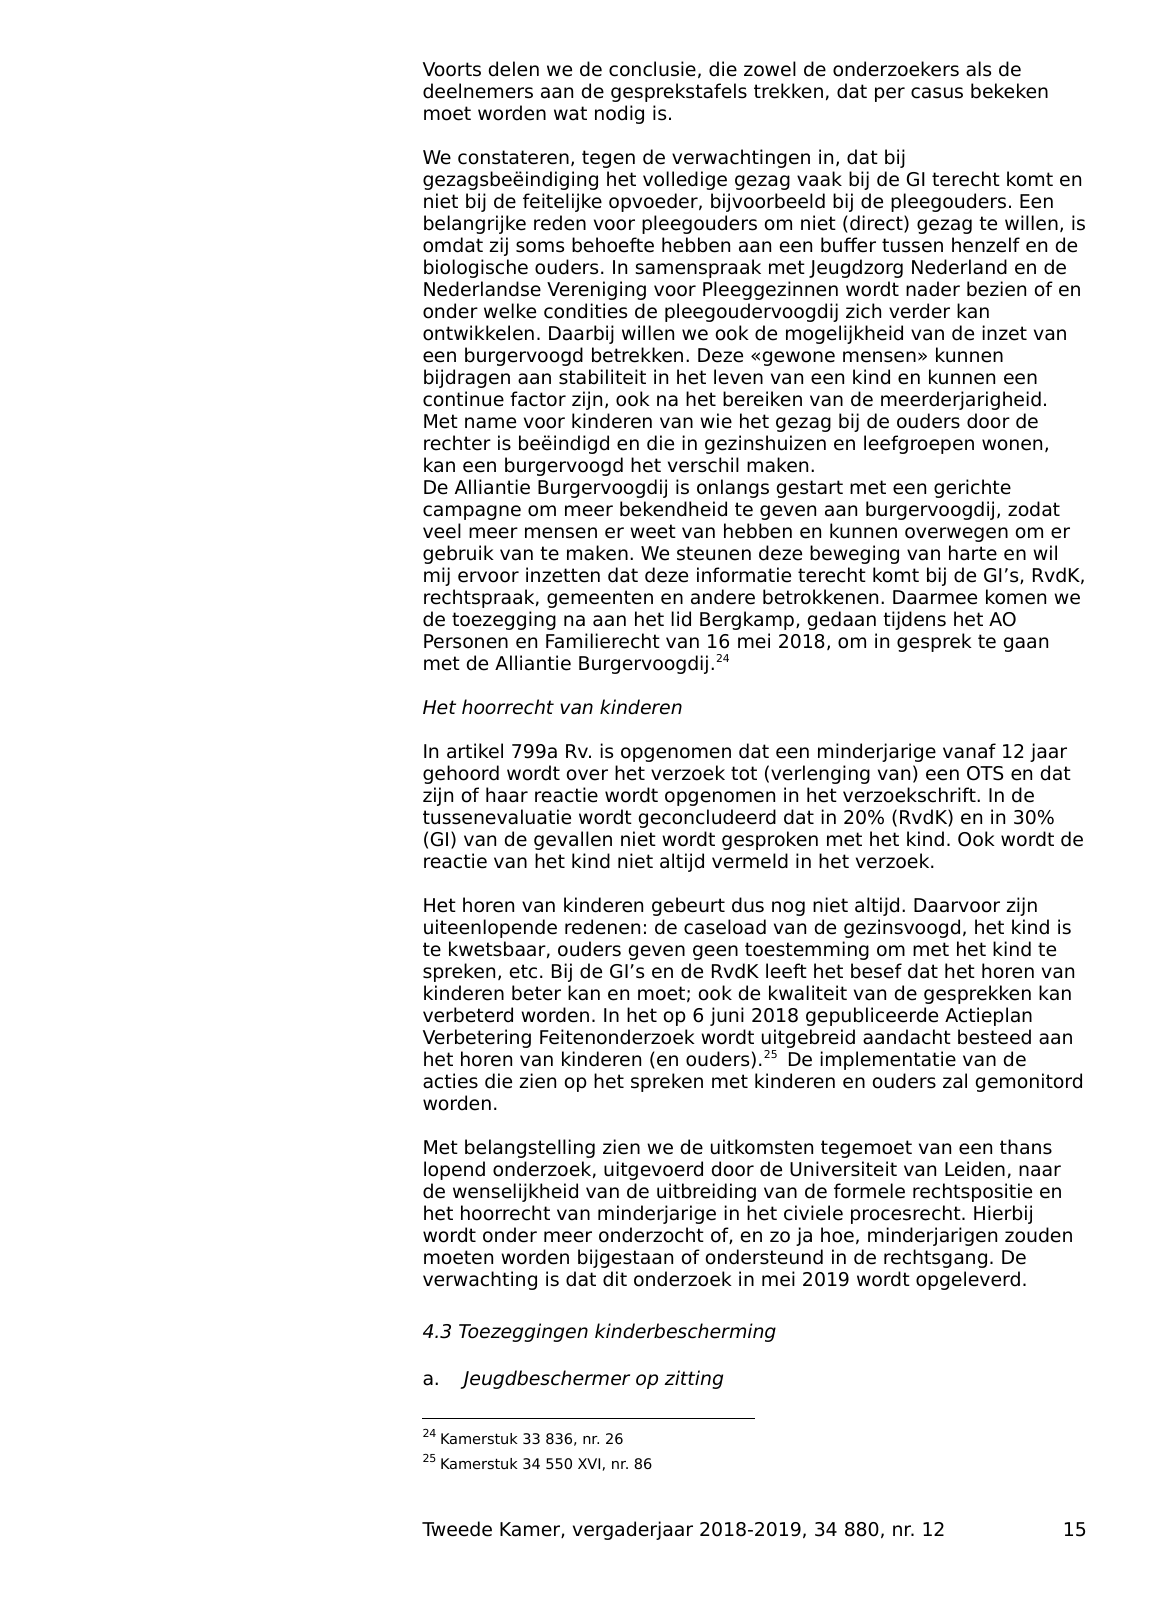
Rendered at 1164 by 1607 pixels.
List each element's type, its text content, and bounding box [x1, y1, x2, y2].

text a. Jeugdbeschermer op zitting [422, 1368, 1087, 1390]
text In artikel 799a Rv. is opgenomen dat een minderjarige vanaf 12 jaar gehoord wordt over het verzoek tot (verlenging van) een OTS en dat zijn of haar reactie wordt opgenomen in het verzoekschrift. In de tussenevaluatie wordt geconcludeerd dat in 20% (RvdK) en in 30% (GI) van de gevallen niet wordt gesproken met het kind. Ook wordt de reactie van het kind niet altijd vermeld in het verzoek. [422, 741, 1087, 873]
subtitle 4.3 Toezeggingen kinderbescherming [422, 1321, 1087, 1343]
text We constateren, tegen de verwachtingen in, dat bij gezagsbeëindiging het volledige gezag vaak bij de GI terecht komt en niet bij de feitelijke opvoeder, bijvoorbeeld bij de pleegouders. Een belangrijke reden voor pleegouders om niet (direct) gezag te willen, is omdat zij soms behoefte hebben aan een buffer tussen henzelf en de biologische ouders. In samenspraak met Jeugdzorg Nederland en de Nederlandse Vereniging voor Pleeggezinnen wordt nader bezien of en onder welke condities de pleegoudervoogdij zich verder kan ontwikkelen. Daarbij willen we ook de mogelijkheid van de inzet van een burgervoogd betrekken. Deze «gewone mensen» kunnen bijdragen aan stabiliteit in het leven van een kind en kunnen een continue factor zijn, ook na het bereiken van de meerderjarigheid. Met name voor kinderen van wie het gezag bij de ouders door de rechter is beëindigd en die in gezinshuizen en leefgroepen wonen, kan een burgervoogd het verschil maken. [422, 147, 1087, 477]
text De Alliantie Burgervoogdij is onlangs gestart met een gerichte campagne om meer bekendheid te geven aan burgervoogdij, zodat veel meer mensen er weet van hebben en kunnen overwegen om er gebruik van te maken. We steunen deze beweging van harte en wil mij ervoor inzetten dat deze informatie terecht komt bij de GI’s, RvdK, rechtspraak, gemeenten en andere betrokkenen. Daarmee komen we de toezegging na aan het lid Bergkamp, gedaan tijdens het AO Personen en Familierecht van 16 mei 2018, om in gesprek te gaan met de Alliantie Burgervoogdij. [422, 477, 1087, 675]
text Kamerstuk 34 550 XVI, nr. 86 [422, 1452, 1087, 1474]
text Voorts delen we de conclusie, die zowel de onderzoekers als de deelnemers aan de gesprekstafels trekken, dat per casus bekeken moet worden wat nodig is. [422, 59, 1087, 125]
text Het horen van kinderen gebeurt dus nog niet altijd. Daarvoor zijn uiteenlopende redenen: de caseload van de gezinsvoogd, het kind is te kwetsbaar, ouders geven geen toestemming om met het kind te spreken, etc. Bij de GI’s en de RvdK leeft het besef dat het horen van kinderen beter kan en moet; ook de kwaliteit van de gesprekken kan verbeterd worden. In het op 6 juni 2018 gepubliceerde Actieplan Verbetering Feitenonderzoek wordt uitgebreid aandacht besteed aan het horen van kinderen (en ouders). De implementatie van de acties die zien op het spreken met kinderen en ouders zal gemonitord worden. [422, 895, 1087, 1115]
text Kamerstuk 33 836, nr. 26 [422, 1427, 1087, 1449]
text Met belangstelling zien we de uitkomsten tegemoet van een thans lopend onderzoek, uitgevoerd door de Universiteit van Leiden, naar de wenselijkheid van de uitbreiding van de formele rechtspositie en het hoorrecht van minderjarige in het civiele procesrecht. Hierbij wordt onder meer onderzocht of, en zo ja hoe, minderjarigen zouden moeten worden bijgestaan of ondersteund in de rechtsgang. De verwachting is dat dit onderzoek in mei 2019 wordt opgeleverd. [422, 1137, 1087, 1291]
subtitle Het hoorrecht van kinderen [422, 697, 1087, 719]
